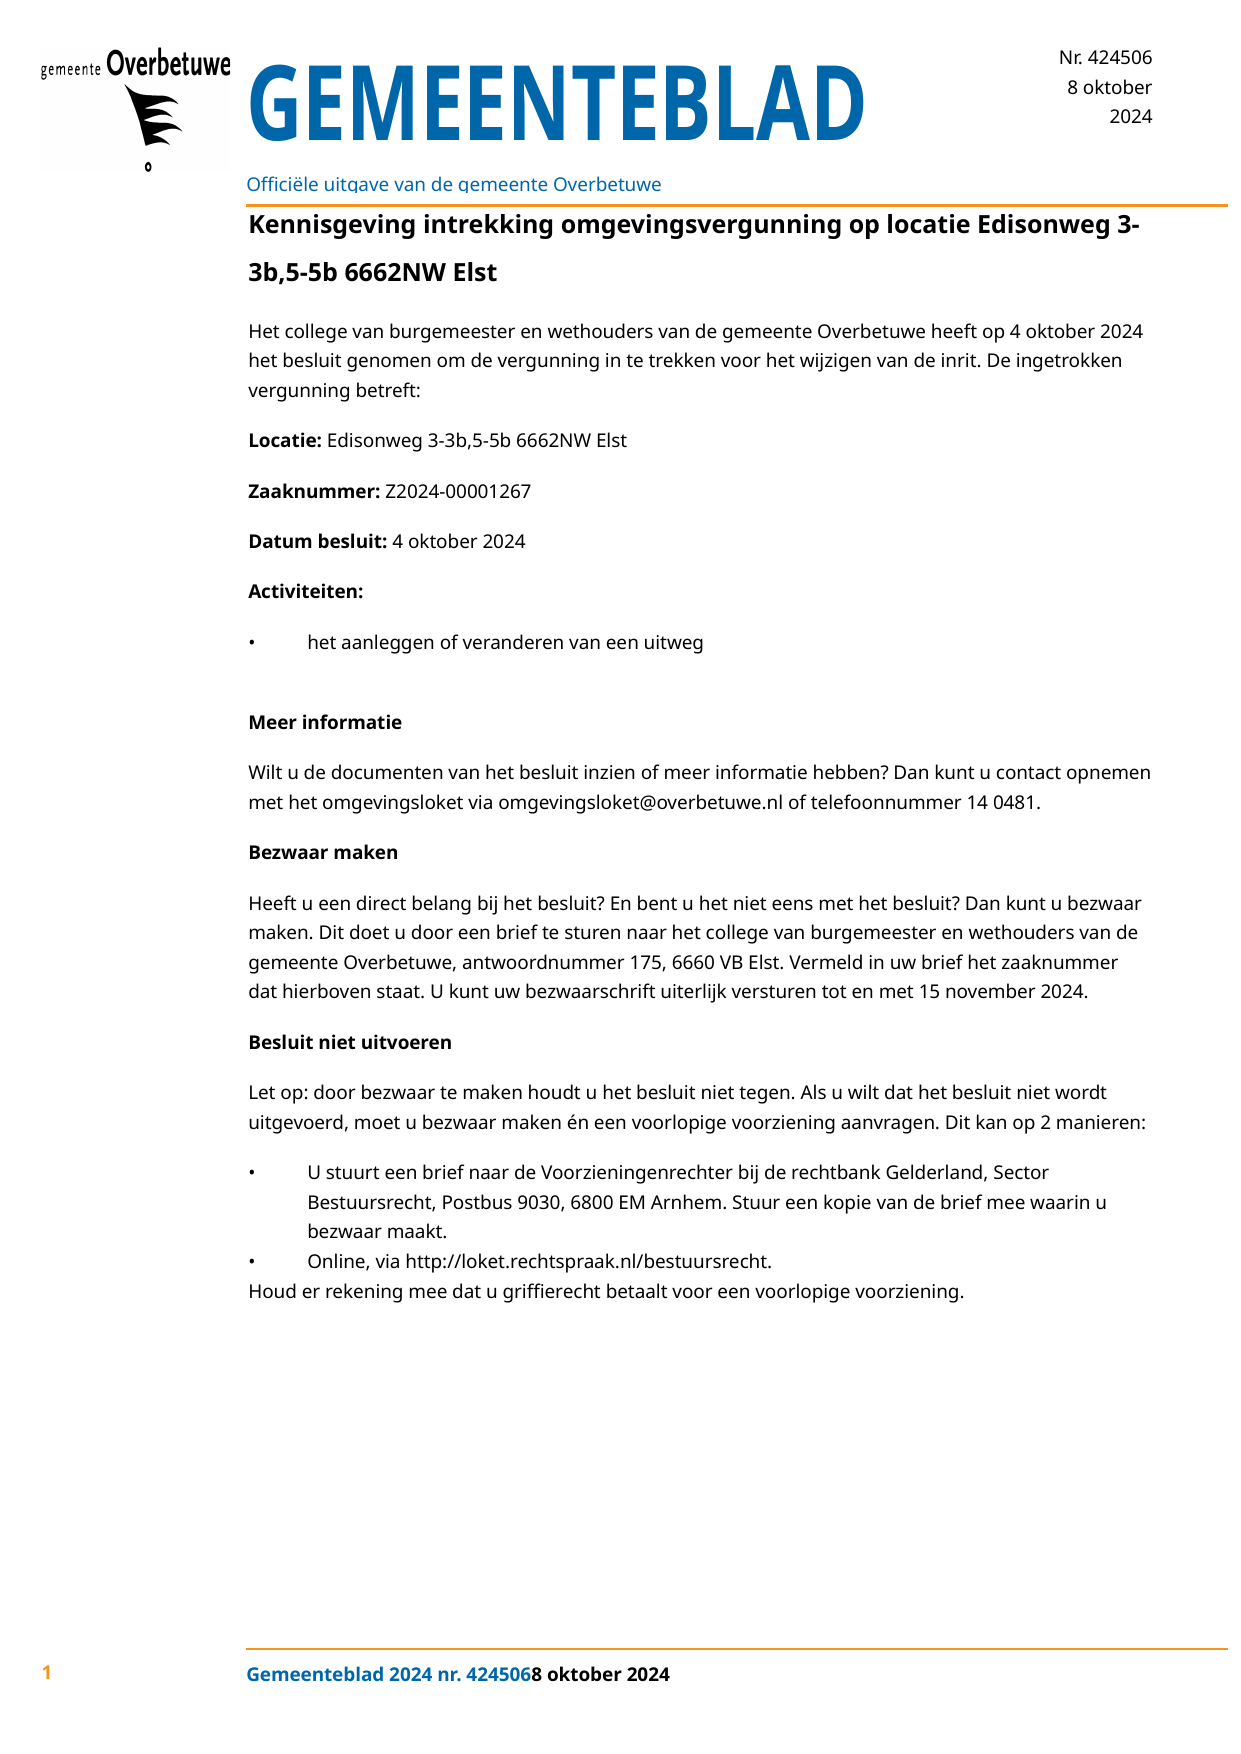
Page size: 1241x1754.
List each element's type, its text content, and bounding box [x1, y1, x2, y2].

text Bezwaar maken [248, 839, 1152, 865]
text Meer informatie [248, 709, 1152, 735]
list het aanleggen of veranderen van een uitweg [248, 629, 1152, 655]
text Het college van burgemeester en wethouders van de gemeente Overbetuwe heeft op 4 oktober 2024 het besluit genomen om de vergunning in te trekken voor het wijzigen van de inrit. De ingetrokken vergunning betreft: [248, 318, 1152, 403]
text Datum besluit: 4 oktober 2024 [248, 528, 1152, 554]
list Online, via http://loket.rechtspraak.nl/bestuursrecht. [248, 1248, 1152, 1274]
text Let op: door bezwaar te maken houdt u het besluit niet tegen. Als u wilt dat het besluit niet wordt uitgevoerd, moet u bezwaar maken én een voorlopige voorziening aanvragen. Dit kan op 2 manieren: [248, 1079, 1152, 1135]
text Zaaknummer: Z2024-00001267 [248, 478, 1152, 504]
text Wilt u de documenten van het besluit inzien of meer informatie hebben? Dan kunt u contact opnemen met het omgevingsloket via omgevingsloket@overbetuwe.nl of telefoonnummer 14 0481. [248, 759, 1152, 815]
text Activiteiten: [248, 579, 1152, 604]
text Kennisgeving intrekking omgevingsvergunning op locatie Edisonweg 3-3b,5-5b 6662NW Elst [248, 207, 1152, 288]
text Houd er rekening mee dat u griffierecht betaalt voor een voorlopige voorziening. [248, 1278, 1152, 1304]
list U stuurt een brief naar de Voorzieningenrechter bij de rechtbank Gelderland, Sector Bestuursrecht, Postbus 9030, 6800 EM Arnhem. Stuur een kopie van de brief mee waarin u bezwaar maakt. [248, 1159, 1152, 1244]
text Locatie: Edisonweg 3-3b,5-5b 6662NW Elst [248, 427, 1152, 453]
text Besluit niet uitvoeren [248, 1029, 1152, 1055]
text Heeft u een direct belang bij het besluit? En bent u het niet eens met het besluit? Dan kunt u bezwaar maken. Dit doet u door een brief te sturen naar het college van burgemeester en wethouders van de gemeente Overbetuwe, antwoordnummer 175, 6660 VB Elst. Vermeld in uw brief het zaaknummer dat hierboven staat. U kunt uw bezwaarschrift uiterlijk versturen tot en met 15 november 2024. [248, 890, 1152, 1004]
picture [41, 47, 231, 172]
